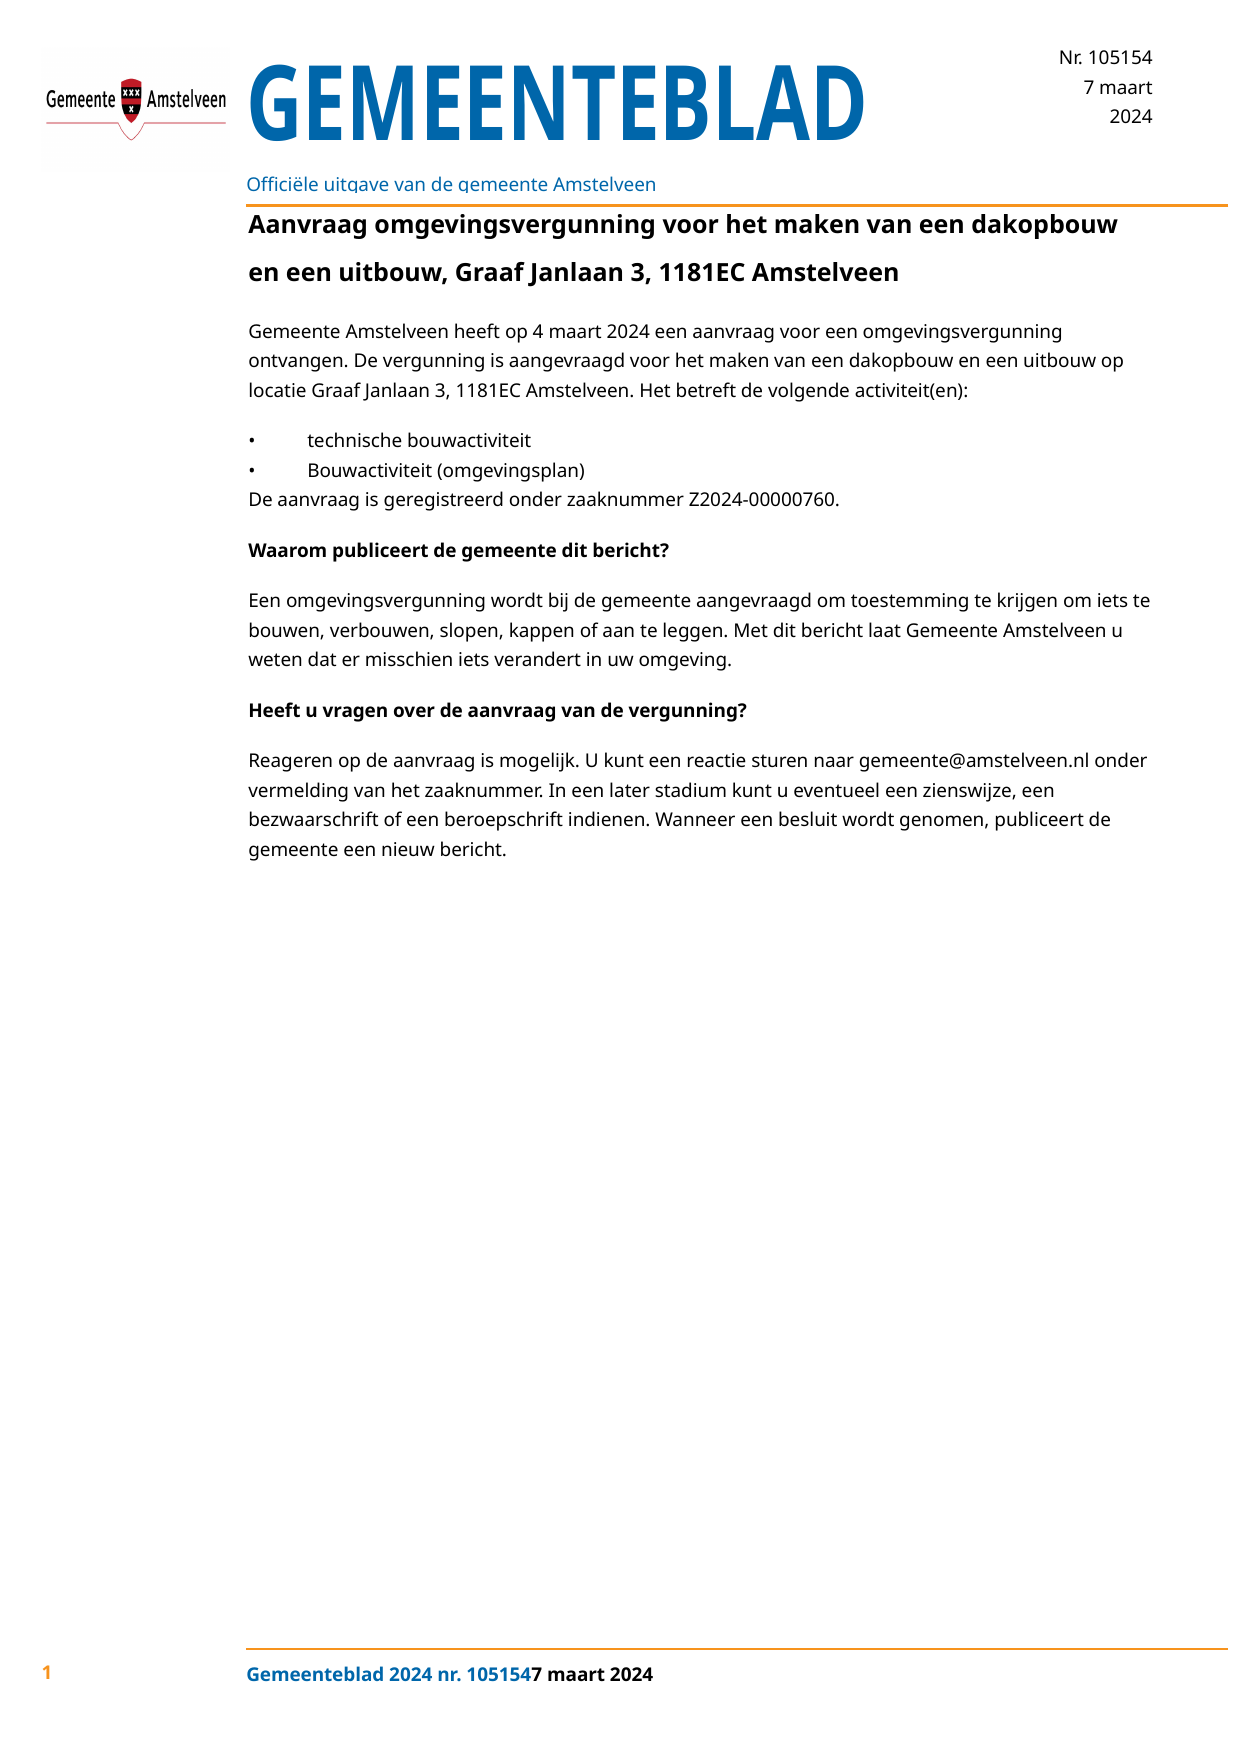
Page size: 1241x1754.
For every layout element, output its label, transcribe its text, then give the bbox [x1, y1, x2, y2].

list technische bouwactiviteit [248, 427, 1152, 453]
list Bouwactiviteit (omgevingsplan) [248, 457, 1152, 483]
text Gemeente Amstelveen heeft op 4 maart 2024 een aanvraag voor een omgevingsvergunning ontvangen. De vergunning is aangevraagd voor het maken van een dakopbouw en een uitbouw op locatie Graaf Janlaan 3, 1181EC Amstelveen. Het betreft de volgende activiteit(en): [248, 318, 1152, 403]
text Aanvraag omgevingsvergunning voor het maken van een dakopbouw en een uitbouw, Graaf Janlaan 3, 1181EC Amstelveen [248, 207, 1152, 288]
text Een omgevingsvergunning wordt bij de gemeente aangevraagd om toestemming te krijgen om iets te bouwen, verbouwen, slopen, kappen of aan te leggen. Met dit bericht laat Gemeente Amstelveen u weten dat er misschien iets verandert in uw omgeving. [248, 587, 1152, 672]
text Waarom publiceert de gemeente dit bericht? [248, 537, 1152, 563]
picture [41, 47, 231, 172]
text Heeft u vragen over de aanvraag van de vergunning? [248, 697, 1152, 723]
text Reageren op de aanvraag is mogelijk. U kunt een reactie sturen naar gemeente@amstelveen.nl onder vermelding van het zaaknummer. In een later stadium kunt u eventueel een zienswijze, een bezwaarschrift of een beroepschrift indienen. Wanneer een besluit wordt genomen, publiceert de gemeente een nieuw bericht. [248, 747, 1152, 862]
text De aanvraag is geregistreerd onder zaaknummer Z2024-00000760. [248, 487, 1152, 512]
